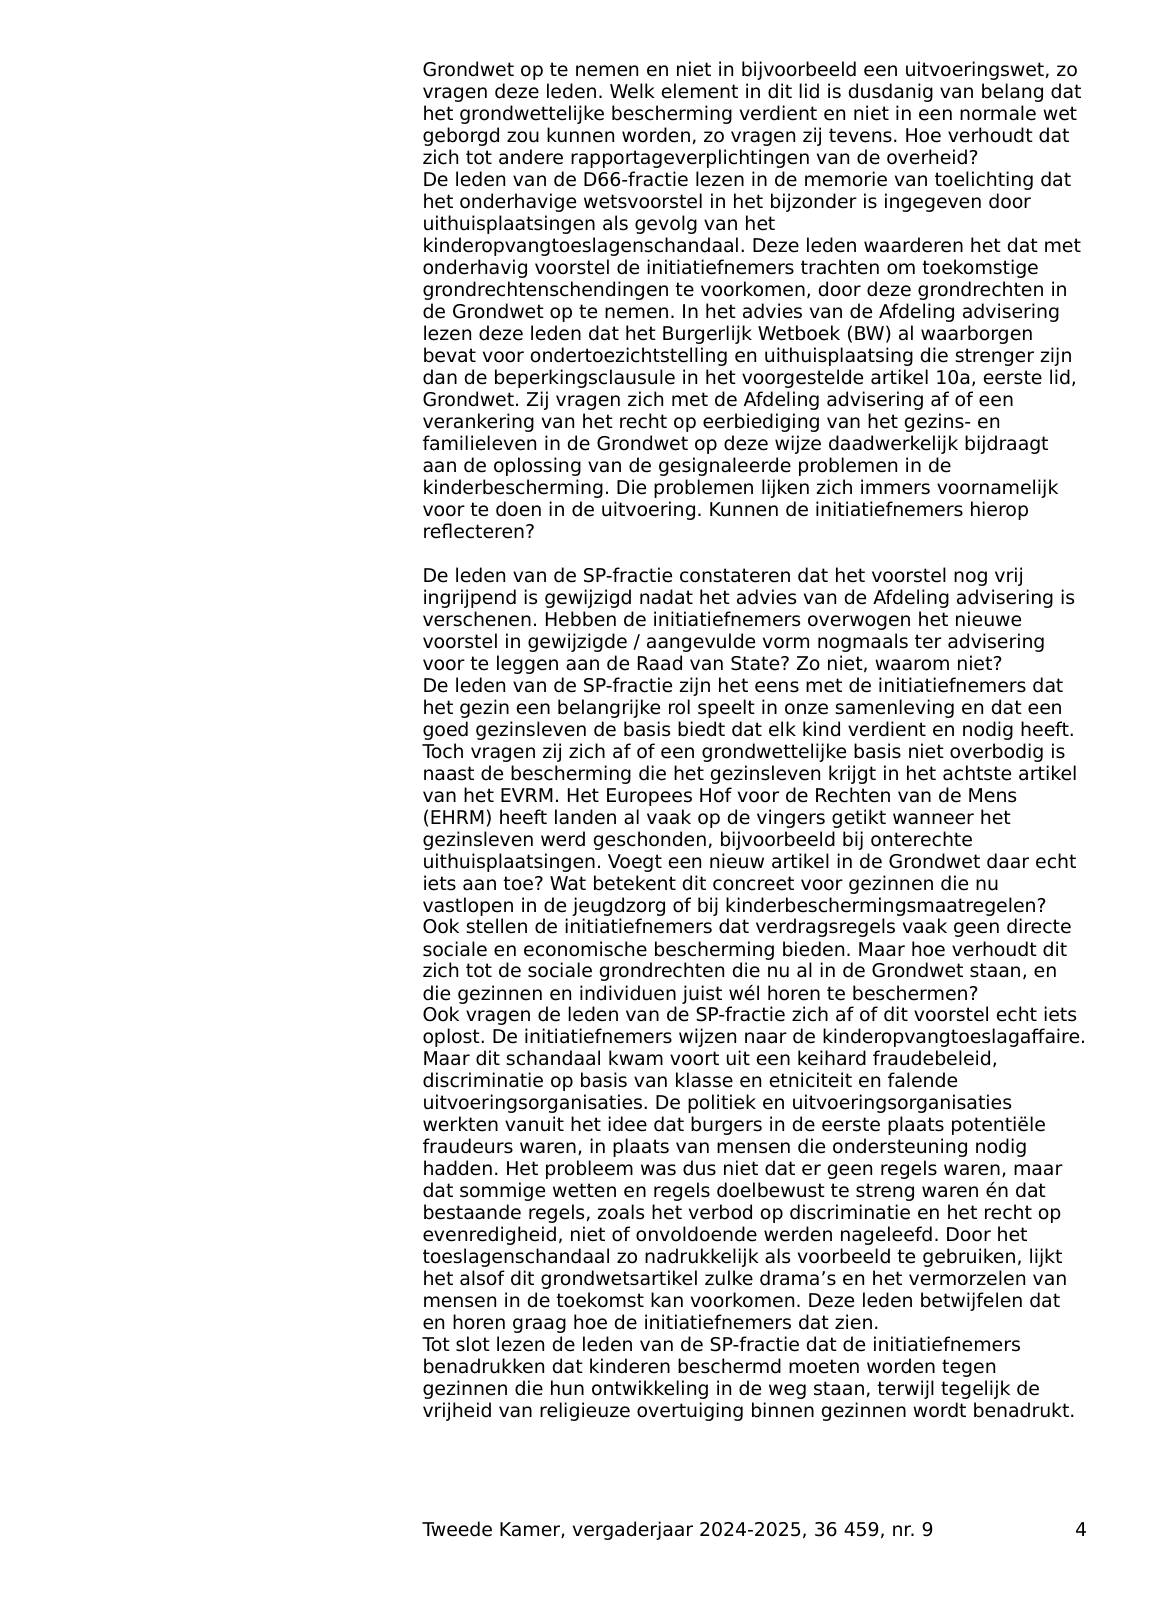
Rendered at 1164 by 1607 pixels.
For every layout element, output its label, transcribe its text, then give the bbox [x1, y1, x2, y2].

text Ook vragen de leden van de SP-fractie zich af of dit voorstel echt iets oplost. De initiatiefnemers wijzen naar de kinderopvangtoeslagaffaire. Maar dit schandaal kwam voort uit een keihard fraudebeleid, discriminatie op basis van klasse en etniciteit en falende uitvoeringsorganisaties. De politiek en uitvoeringsorganisaties werkten vanuit het idee dat burgers in de eerste plaats potentiële fraudeurs waren, in plaats van mensen die ondersteuning nodig hadden. Het probleem was dus niet dat er geen regels waren, maar dat sommige wetten en regels doelbewust te streng waren én dat bestaande regels, zoals het verbod op discriminatie en het recht op evenredigheid, niet of onvoldoende werden nageleefd. Door het toeslagenschandaal zo nadrukkelijk als voorbeeld te gebruiken, lijkt het alsof dit grondwetsartikel zulke drama’s en het vermorzelen van mensen in de toekomst kan voorkomen. Deze leden betwijfelen dat en horen graag hoe de initiatiefnemers dat zien. [422, 1004, 1087, 1334]
text De leden van de SP-fractie zijn het eens met de initiatiefnemers dat het gezin een belangrijke rol speelt in onze samenleving en dat een goed gezinsleven de basis biedt dat elk kind verdient en nodig heeft. Toch vragen zij zich af of een grondwettelijke basis niet overbodig is naast de bescherming die het gezinsleven krijgt in het achtste artikel van het EVRM. Het Europees Hof voor de Rechten van de Mens (EHRM) heeft landen al vaak op de vingers getikt wanneer het gezinsleven werd geschonden, bijvoorbeeld bij onterechte uithuisplaatsingen. Voegt een nieuw artikel in de Grondwet daar echt iets aan toe? Wat betekent dit concreet voor gezinnen die nu vastlopen in de jeugdzorg of bij kinderbeschermingsmaatregelen? Ook stellen de initiatiefnemers dat verdragsregels vaak geen directe sociale en economische bescherming bieden. Maar hoe verhoudt dit zich tot de sociale grondrechten die nu al in de Grondwet staan, en die gezinnen en individuen juist wél horen te beschermen? [422, 675, 1087, 1004]
text Grondwet op te nemen en niet in bijvoorbeeld een uitvoeringswet, zo vragen deze leden. Welk element in dit lid is dusdanig van belang dat het grondwettelijke bescherming verdient en niet in een normale wet geborgd zou kunnen worden, zo vragen zij tevens. Hoe verhoudt dat zich tot andere rapportageverplichtingen van de overheid? [422, 59, 1087, 169]
text De leden van de D66-fractie lezen in de memorie van toelichting dat het onderhavige wetsvoorstel in het bijzonder is ingegeven door uithuisplaatsingen als gevolg van het kinderopvangtoeslagenschandaal. Deze leden waarderen het dat met onderhavig voorstel de initiatiefnemers trachten om toekomstige grondrechtenschendingen te voorkomen, door deze grondrechten in de Grondwet op te nemen. In het advies van de Afdeling advisering lezen deze leden dat het Burgerlijk Wetboek (BW) al waarborgen bevat voor ondertoezichtstelling en uithuisplaatsing die strenger zijn dan de beperkingsclausule in het voorgestelde artikel 10a, eerste lid, Grondwet. Zij vragen zich met de Afdeling advisering af of een verankering van het recht op eerbiediging van het gezins- en familieleven in de Grondwet op deze wijze daadwerkelijk bijdraagt aan de oplossing van de gesignaleerde problemen in de kinderbescherming. Die problemen lijken zich immers voornamelijk voor te doen in de uitvoering. Kunnen de initiatiefnemers hierop reflecteren? [422, 169, 1087, 543]
text De leden van de SP-fractie constateren dat het voorstel nog vrij ingrijpend is gewijzigd nadat het advies van de Afdeling advisering is verschenen. Hebben de initiatiefnemers overwogen het nieuwe voorstel in gewijzigde / aangevulde vorm nogmaals ter advisering voor te leggen aan de Raad van State? Zo niet, waarom niet? [422, 565, 1087, 675]
text Tot slot lezen de leden van de SP-fractie dat de initiatiefnemers benadrukken dat kinderen beschermd moeten worden tegen gezinnen die hun ontwikkeling in de weg staan, terwijl tegelijk de vrijheid van religieuze overtuiging binnen gezinnen wordt benadrukt. [422, 1334, 1087, 1422]
